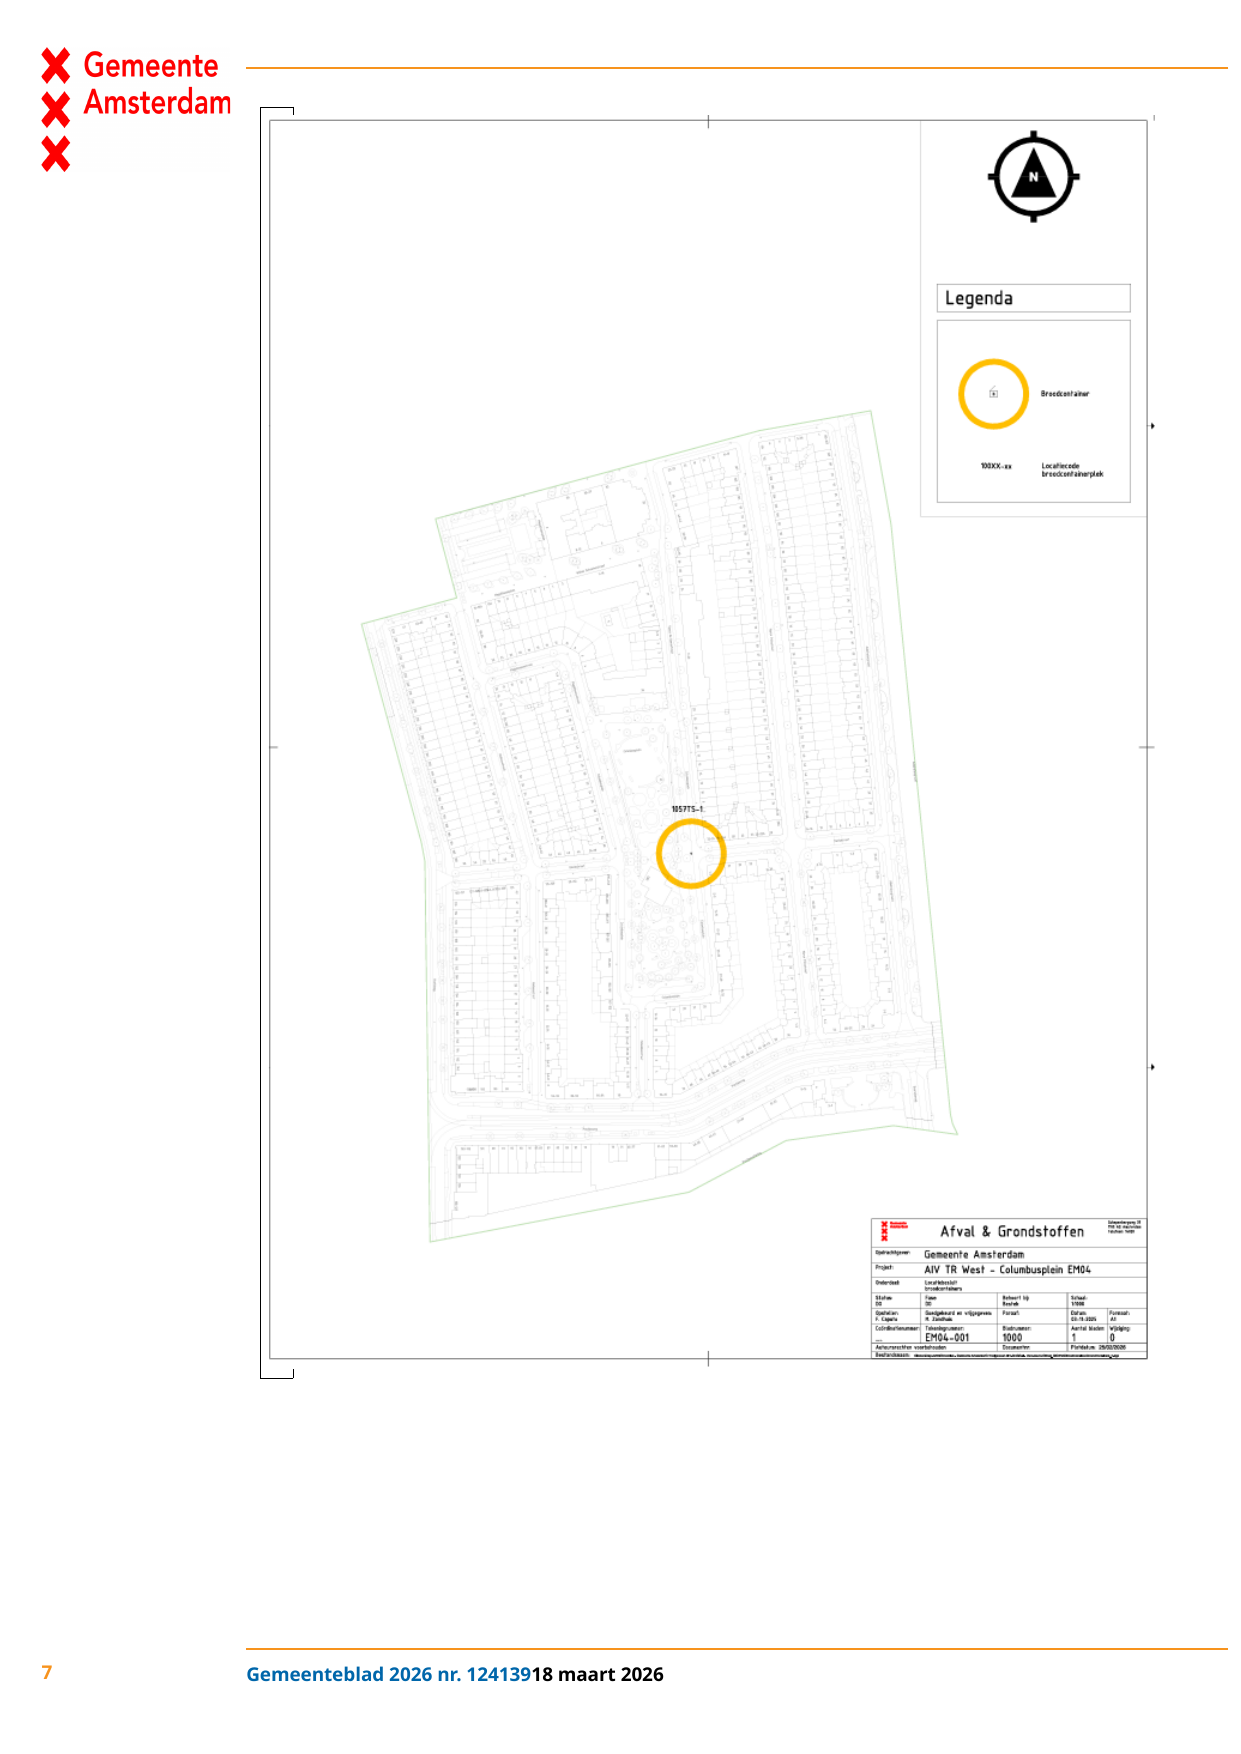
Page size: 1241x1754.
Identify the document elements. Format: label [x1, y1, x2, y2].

picture [41, 47, 231, 172]
picture [268, 115, 1155, 1369]
